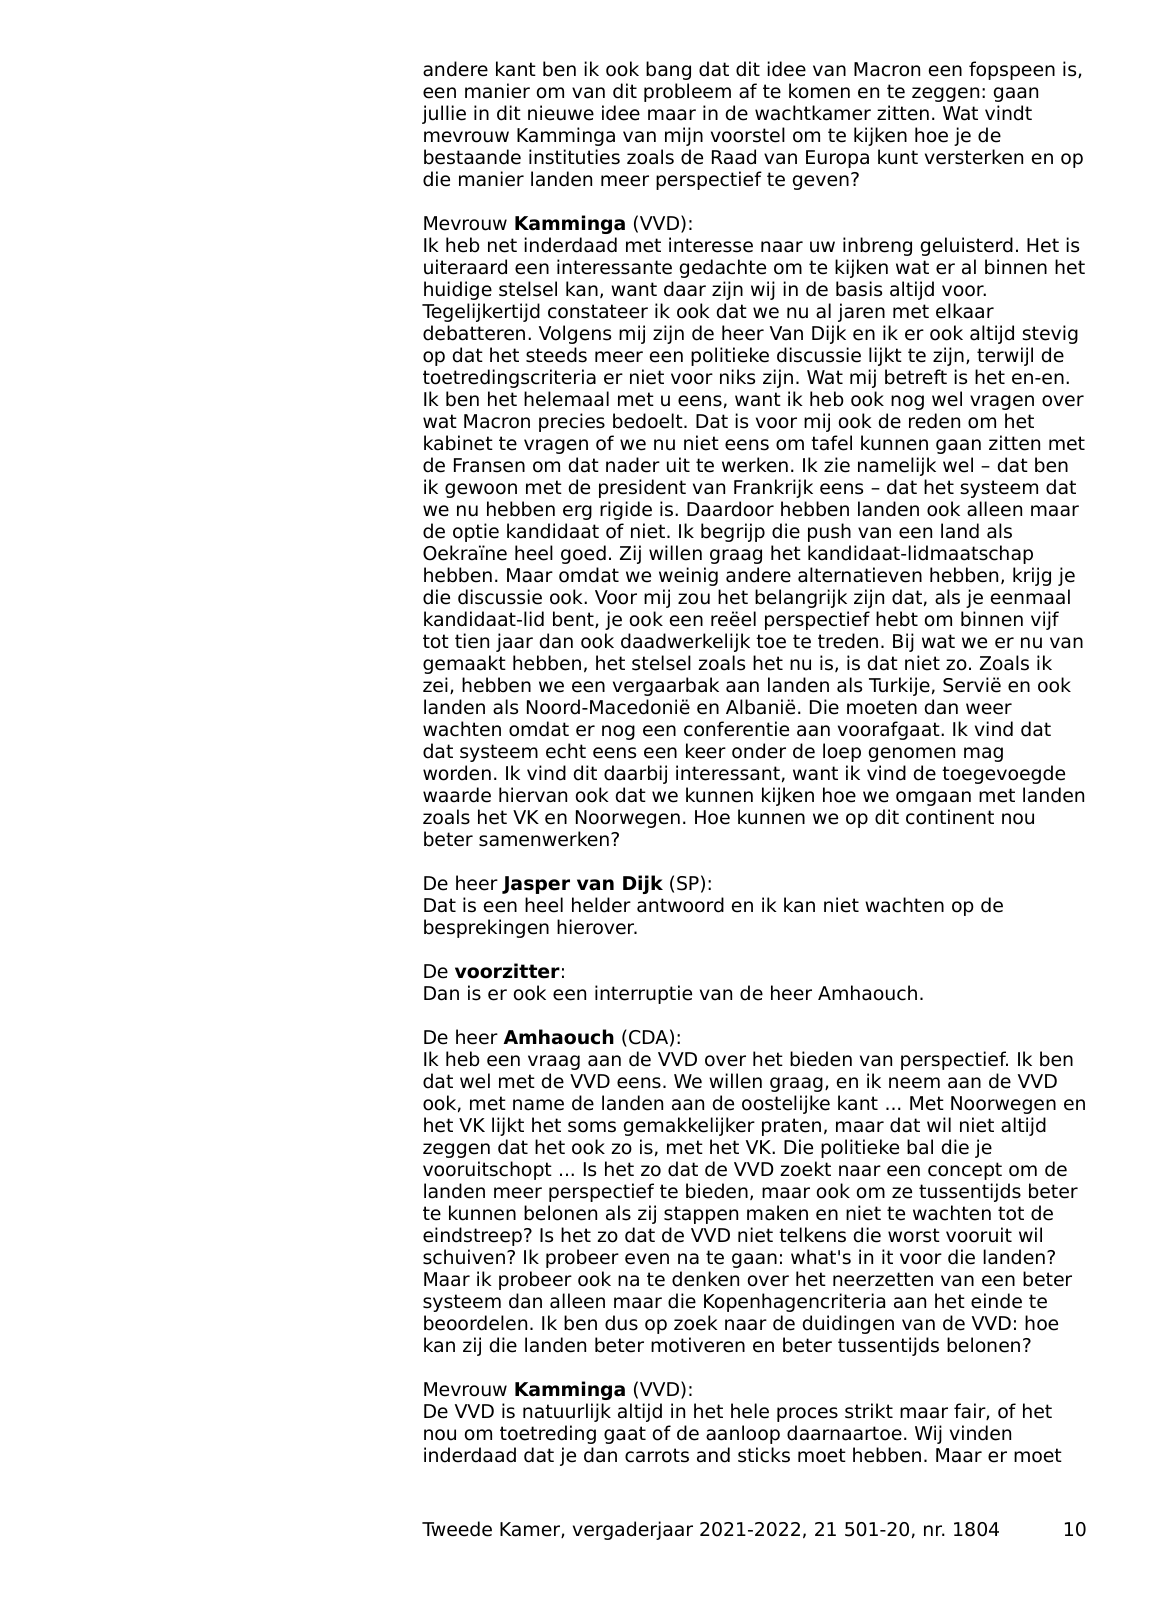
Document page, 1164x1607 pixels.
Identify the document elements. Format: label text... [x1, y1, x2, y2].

text De VVD is natuurlijk altijd in het hele proces strikt maar fair, of het nou om toetreding gaat of de aanloop daarnaartoe. Wij vinden inderdaad dat je dan carrots and sticks moet hebben. Maar er moet [422, 1401, 1087, 1467]
text andere kant ben ik ook bang dat dit idee van Macron een fopspeen is, een manier om van dit probleem af te komen en te zeggen: gaan jullie in dit nieuwe idee maar in de wachtkamer zitten. Wat vindt mevrouw Kamminga van mijn voorstel om te kijken hoe je de bestaande instituties zoals de Raad van Europa kunt versterken en op die manier landen meer perspectief te geven? [422, 59, 1087, 191]
text Ik heb net inderdaad met interesse naar uw inbreng geluisterd. Het is uiteraard een interessante gedachte om te kijken wat er al binnen het huidige stelsel kan, want daar zijn wij in de basis altijd voor. Tegelijkertijd constateer ik ook dat we nu al jaren met elkaar debatteren. Volgens mij zijn de heer Van Dijk en ik er ook altijd stevig op dat het steeds meer een politieke discussie lijkt te zijn, terwijl de toetredingscriteria er niet voor niks zijn. Wat mij betreft is het en-en. Ik ben het helemaal met u eens, want ik heb ook nog wel vragen over wat Macron precies bedoelt. Dat is voor mij ook de reden om het kabinet te vragen of we nu niet eens om tafel kunnen gaan zitten met de Fransen om dat nader uit te werken. Ik zie namelijk wel – dat ben ik gewoon met de president van Frankrijk eens – dat het systeem dat we nu hebben erg rigide is. Daardoor hebben landen ook alleen maar de optie kandidaat of niet. Ik begrijp die push van een land als Oekraïne heel goed. Zij willen graag het kandidaat-lidmaatschap hebben. Maar omdat we weinig andere alternatieven hebben, krijg je die discussie ook. Voor mij zou het belangrijk zijn dat, als je eenmaal kandidaat-lid bent, je ook een reëel perspectief hebt om binnen vijf tot tien jaar dan ook daadwerkelijk toe te treden. Bij wat we er nu van gemaakt hebben, het stelsel zoals het nu is, is dat niet zo. Zoals ik zei, hebben we een vergaarbak aan landen als Turkije, Servië en ook landen als Noord-Macedonië en Albanië. Die moeten dan weer wachten omdat er nog een conferentie aan voorafgaat. Ik vind dat dat systeem echt eens een keer onder de loep genomen mag worden. Ik vind dit daarbij interessant, want ik vind de toegevoegde waarde hiervan ook dat we kunnen kijken hoe we omgaan met landen zoals het VK en Noorwegen. Hoe kunnen we op dit continent nou beter samenwerken? [422, 235, 1087, 851]
text De heer Jasper van Dijk (SP): [422, 873, 1087, 895]
text Ik heb een vraag aan de VVD over het bieden van perspectief. Ik ben dat wel met de VVD eens. We willen graag, en ik neem aan de VVD ook, met name de landen aan de oostelijke kant ... Met Noorwegen en het VK lijkt het soms gemakkelijker praten, maar dat wil niet altijd zeggen dat het ook zo is, met het VK. Die politieke bal die je vooruitschopt ... Is het zo dat de VVD zoekt naar een concept om de landen meer perspectief te bieden, maar ook om ze tussentijds beter te kunnen belonen als zij stappen maken en niet te wachten tot de eindstreep? Is het zo dat de VVD niet telkens die worst vooruit wil schuiven? Ik probeer even na te gaan: what's in it voor die landen? Maar ik probeer ook na te denken over het neerzetten van een beter systeem dan alleen maar die Kopenhagencriteria aan het einde te beoordelen. Ik ben dus op zoek naar de duidingen van de VVD: hoe kan zij die landen beter motiveren en beter tussentijds belonen? [422, 1049, 1087, 1357]
text Mevrouw Kamminga (VVD): [422, 1379, 1087, 1401]
text Dat is een heel helder antwoord en ik kan niet wachten op de besprekingen hierover. [422, 895, 1087, 939]
text De voorzitter: [422, 961, 1087, 983]
text De heer Amhaouch (CDA): [422, 1027, 1087, 1049]
text Dan is er ook een interruptie van de heer Amhaouch. [422, 983, 1087, 1005]
text Mevrouw Kamminga (VVD): [422, 213, 1087, 235]
